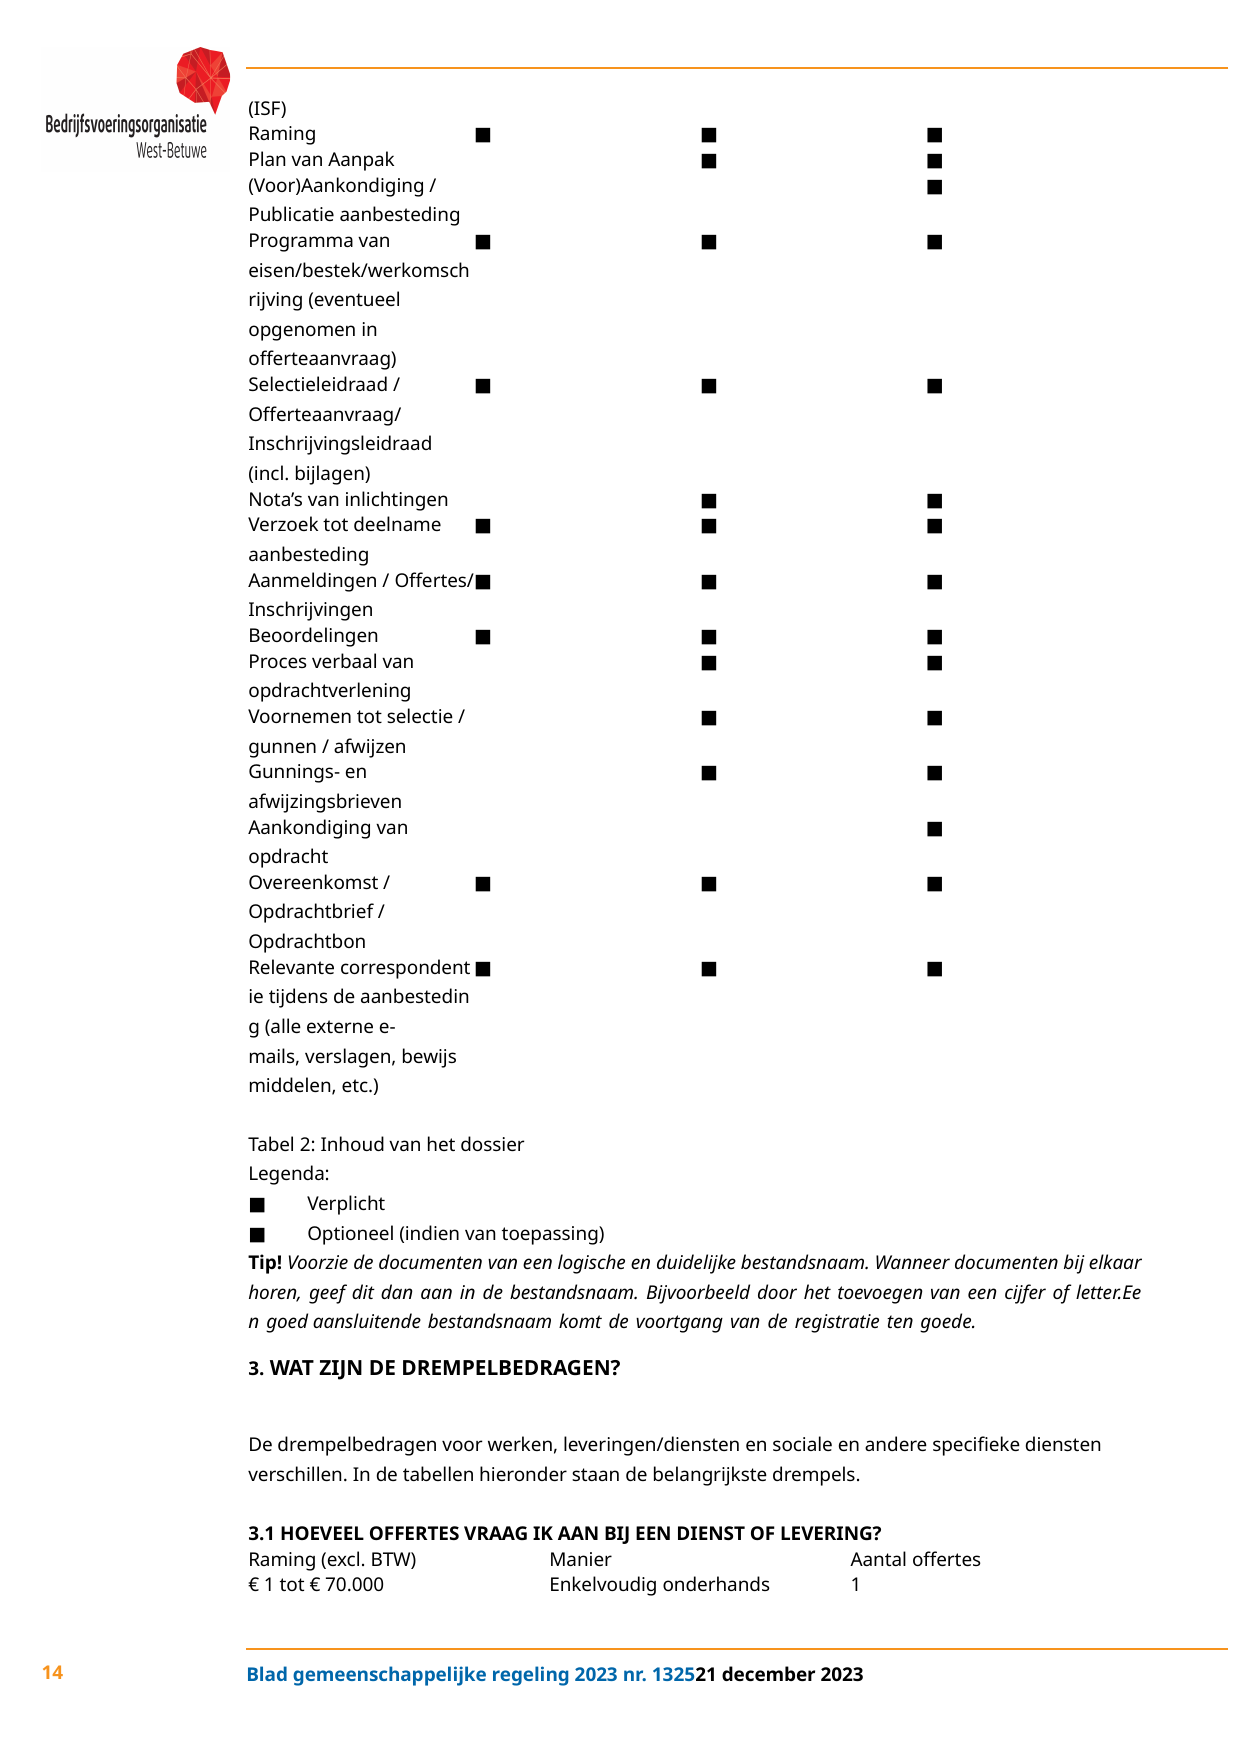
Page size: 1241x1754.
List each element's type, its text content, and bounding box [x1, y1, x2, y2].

table_cell ■ [700, 703, 926, 758]
table_cell [700, 172, 926, 227]
text Tabel 2: Inhoud van het dossier [248, 1131, 1152, 1157]
table_cell [474, 172, 700, 227]
table_cell ■ [926, 146, 1152, 172]
table_cell ■ [700, 512, 926, 567]
table_header Tip! Voorzie de documenten van een logische en duidelijke bestandsnaam. Wanneer documenten bij elkaar horen, geef dit dan aan in de bestandsnaam. Bijvoorbeeld door het toevoegen van een cijfer of letter.Een goed aansluitende bestandsnaam komt de voortgang van de registratie ten goede. [248, 1249, 1152, 1334]
table_cell [474, 146, 700, 172]
table_cell Voornemen tot selectie / gunnen / afwijzen [248, 703, 474, 758]
table_header Aantal offertes [850, 1546, 1152, 1572]
table_cell ■ [926, 814, 1152, 869]
table_cell [700, 814, 926, 869]
table_cell ■ [926, 227, 1152, 371]
table_header Manier [549, 1546, 850, 1572]
table_cell [474, 814, 700, 869]
table_cell ■ [926, 486, 1152, 512]
table_cell ■ [926, 622, 1152, 648]
table_cell Beoordelingen [248, 622, 474, 648]
table_cell [926, 95, 1152, 121]
table_cell ■ [926, 869, 1152, 954]
table_cell ■ [474, 227, 700, 371]
table_cell ■ [926, 703, 1152, 758]
table_cell Aanmeldingen / Offertes/ Inschrijvingen [248, 567, 474, 622]
picture [41, 47, 231, 172]
table_cell ■ [926, 567, 1152, 622]
table_cell ■ [474, 954, 700, 1098]
table_cell [474, 648, 700, 703]
table_cell ■ [926, 648, 1152, 703]
list Verplicht [248, 1190, 1152, 1216]
table_cell Plan van Aanpak [248, 146, 474, 172]
table_cell ■ [700, 486, 926, 512]
table_cell Aankondiging van opdracht [248, 814, 474, 869]
table_cell Relevante correspondentie tijdens de aanbesteding (alle externe e-mails, verslagen, bewijsmiddelen, etc.) [248, 954, 474, 1098]
table_cell ■ [700, 146, 926, 172]
text 3.1 HOEVEEL OFFERTES VRAAG IK AAN BIJ EEN DIENST OF LEVERING? [248, 1520, 1152, 1546]
table_cell € 1 tot € 70.000 [248, 1572, 549, 1597]
table_cell ■ [474, 512, 700, 567]
table_cell Raming [248, 121, 474, 146]
table_cell Programma van eisen/bestek/werkomschrijving (eventueel opgenomen in offerteaanvraag) [248, 227, 474, 371]
table_cell ■ [926, 121, 1152, 146]
table_cell ■ [700, 869, 926, 954]
table_cell (ISF) [248, 95, 474, 121]
table_cell ■ [926, 371, 1152, 486]
table_cell Nota’s van inlichtingen [248, 486, 474, 512]
table_cell ■ [474, 371, 700, 486]
table_cell ■ [700, 954, 926, 1098]
table_cell ■ [926, 512, 1152, 567]
table_cell ■ [700, 121, 926, 146]
table_cell ■ [474, 869, 700, 954]
table_header Raming (excl. BTW) [248, 1546, 549, 1572]
table_cell Gunnings- en afwijzingsbrieven [248, 759, 474, 814]
table_cell ■ [700, 622, 926, 648]
table_cell ■ [700, 227, 926, 371]
table_cell ■ [474, 622, 700, 648]
table_cell [474, 95, 700, 121]
text De drempelbedragen voor werken, leveringen/diensten en sociale en andere specifieke diensten verschillen. In de tabellen hieronder staan de belangrijkste drempels. [248, 1431, 1152, 1487]
table_cell ■ [474, 567, 700, 622]
table_cell ■ [926, 172, 1152, 227]
table_cell ■ [926, 954, 1152, 1098]
table_cell Overeenkomst / Opdrachtbrief / Opdrachtbon [248, 869, 474, 954]
table_cell Enkelvoudig onderhands [549, 1572, 850, 1597]
text Legenda: [248, 1161, 1152, 1186]
table_cell ■ [926, 759, 1152, 814]
text 3. WAT ZIJN DE DREMPELBEDRAGEN? [248, 1353, 1152, 1382]
table_cell 1 [850, 1572, 1152, 1597]
table_cell Proces verbaal van opdrachtverlening [248, 648, 474, 703]
table_cell ■ [700, 759, 926, 814]
table_cell (Voor)Aankondiging / Publicatie aanbesteding [248, 172, 474, 227]
table_cell Selectieleidraad / Offerteaanvraag/ Inschrijvingsleidraad (incl. bijlagen) [248, 371, 474, 486]
table_cell [474, 703, 700, 758]
table_cell ■ [474, 121, 700, 146]
table_cell [474, 486, 700, 512]
table_cell ■ [700, 371, 926, 486]
table_cell Verzoek tot deelname aanbesteding [248, 512, 474, 567]
table_cell [474, 759, 700, 814]
list Optioneel (indien van toepassing) [248, 1220, 1152, 1245]
table_cell [700, 95, 926, 121]
table_cell ■ [700, 567, 926, 622]
table_cell ■ [700, 648, 926, 703]
